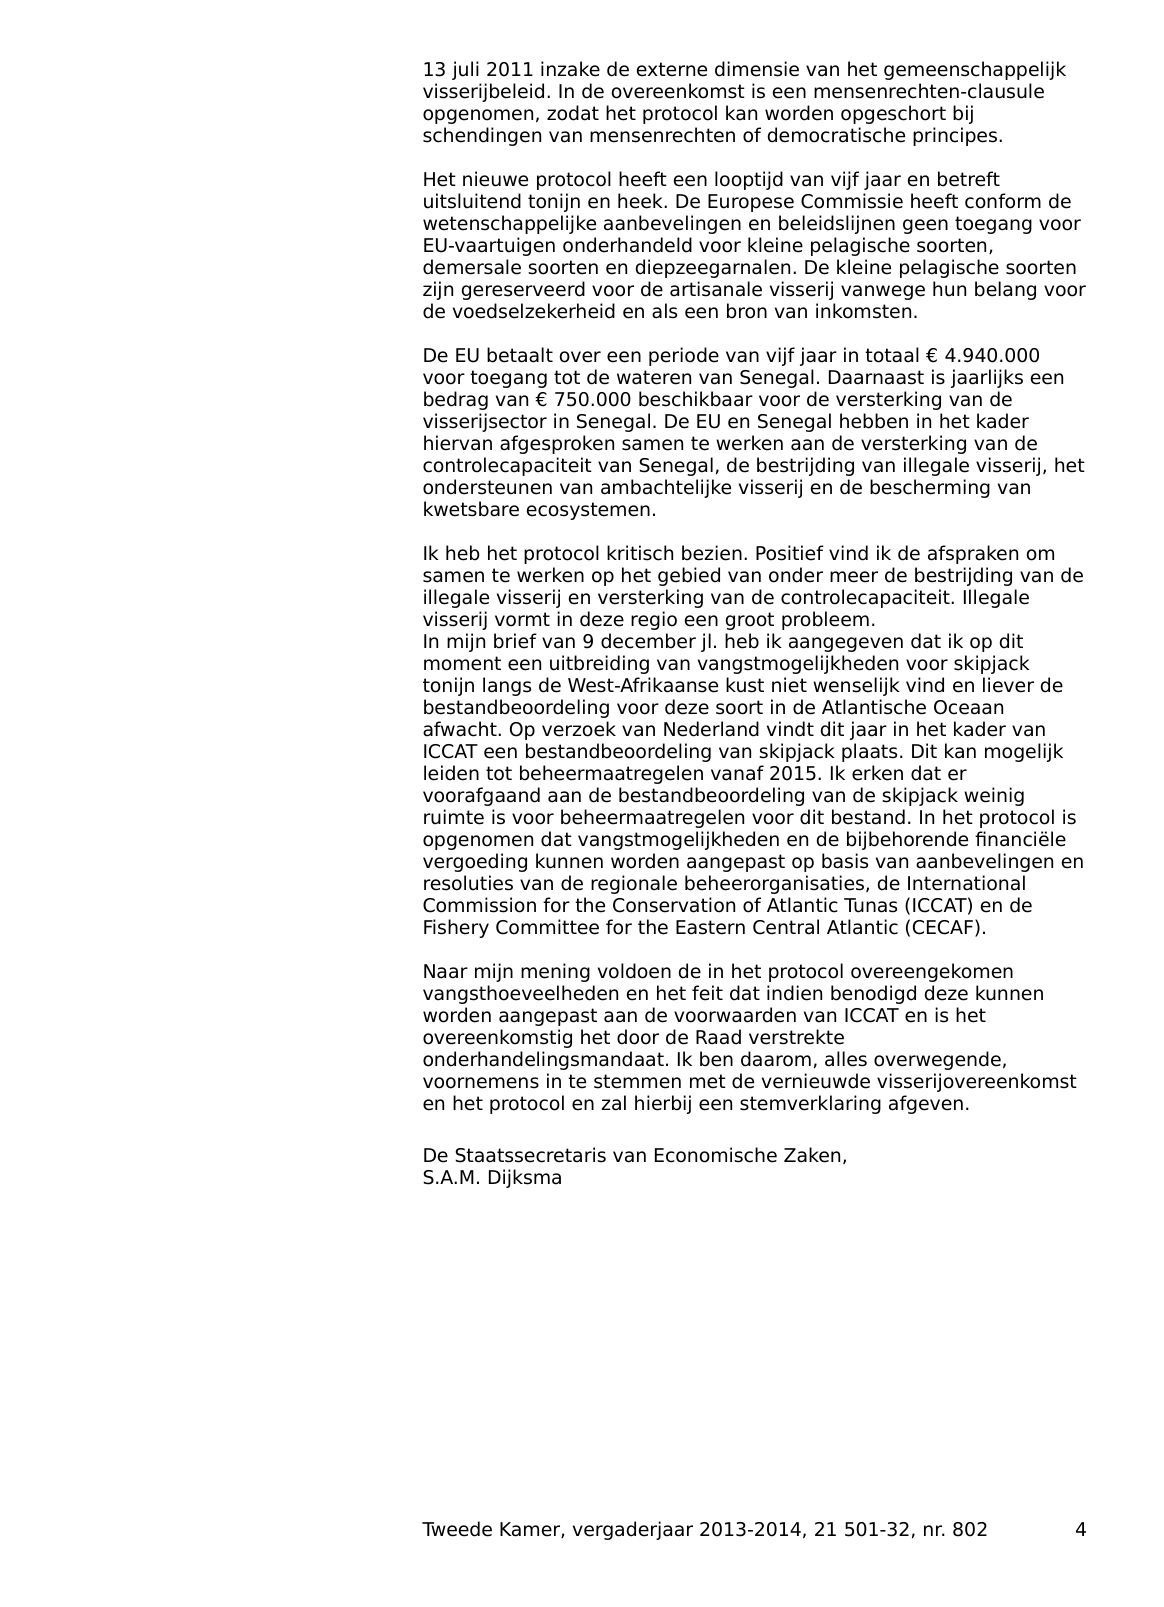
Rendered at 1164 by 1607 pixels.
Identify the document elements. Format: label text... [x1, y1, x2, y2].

text Naar mijn mening voldoen de in het protocol overeengekomen vangsthoeveelheden en het feit dat indien benodigd deze kunnen worden aangepast aan de voorwaarden van ICCAT en is het overeenkomstig het door de Raad verstrekte onderhandelingsmandaat. Ik ben daarom, alles overwegende, voornemens in te stemmen met de vernieuwde visserijovereenkomst en het protocol en zal hierbij een stemverklaring afgeven. [422, 961, 1087, 1115]
text De Staatssecretaris van Economische Zaken, S.A.M. Dijksma [422, 1145, 1087, 1189]
text In mijn brief van 9 december jl. heb ik aangegeven dat ik op dit moment een uitbreiding van vangstmogelijkheden voor skipjack tonijn langs de West-Afrikaanse kust niet wenselijk vind en liever de bestandbeoordeling voor deze soort in de Atlantische Oceaan afwacht. Op verzoek van Nederland vindt dit jaar in het kader van ICCAT een bestandbeoordeling van skipjack plaats. Dit kan mogelijk leiden tot beheermaatregelen vanaf 2015. Ik erken dat er voorafgaand aan de bestandbeoordeling van de skipjack weinig ruimte is voor beheermaatregelen voor dit bestand. In het protocol is opgenomen dat vangstmogelijkheden en de bijbehorende financiële vergoeding kunnen worden aangepast op basis van aanbevelingen en resoluties van de regionale beheerorganisaties, de International Commission for the Conservation of Atlantic Tunas (ICCAT) en de Fishery Committee for the Eastern Central Atlantic (CECAF). [422, 631, 1087, 939]
text Ik heb het protocol kritisch bezien. Positief vind ik de afspraken om samen te werken op het gebied van onder meer de bestrijding van de illegale visserij en versterking van de controlecapaciteit. Illegale visserij vormt in deze regio een groot probleem. [422, 543, 1087, 631]
text 13 juli 2011 inzake de externe dimensie van het gemeenschappelijk visserijbeleid. In de overeenkomst is een mensenrechten-clausule opgenomen, zodat het protocol kan worden opgeschort bij schendingen van mensenrechten of democratische principes. [422, 59, 1087, 147]
text De EU betaalt over een periode van vijf jaar in totaal € 4.940.000 voor toegang tot de wateren van Senegal. Daarnaast is jaarlijks een bedrag van € 750.000 beschikbaar voor de versterking van de visserijsector in Senegal. De EU en Senegal hebben in het kader hiervan afgesproken samen te werken aan de versterking van de controlecapaciteit van Senegal, de bestrijding van illegale visserij, het ondersteunen van ambachtelijke visserij en de bescherming van kwetsbare ecosystemen. [422, 345, 1087, 521]
text Het nieuwe protocol heeft een looptijd van vijf jaar en betreft uitsluitend tonijn en heek. De Europese Commissie heeft conform de wetenschappelijke aanbevelingen en beleidslijnen geen toegang voor EU-vaartuigen onderhandeld voor kleine pelagische soorten, demersale soorten en diepzeegarnalen. De kleine pelagische soorten zijn gereserveerd voor de artisanale visserij vanwege hun belang voor de voedselzekerheid en als een bron van inkomsten. [422, 169, 1087, 323]
